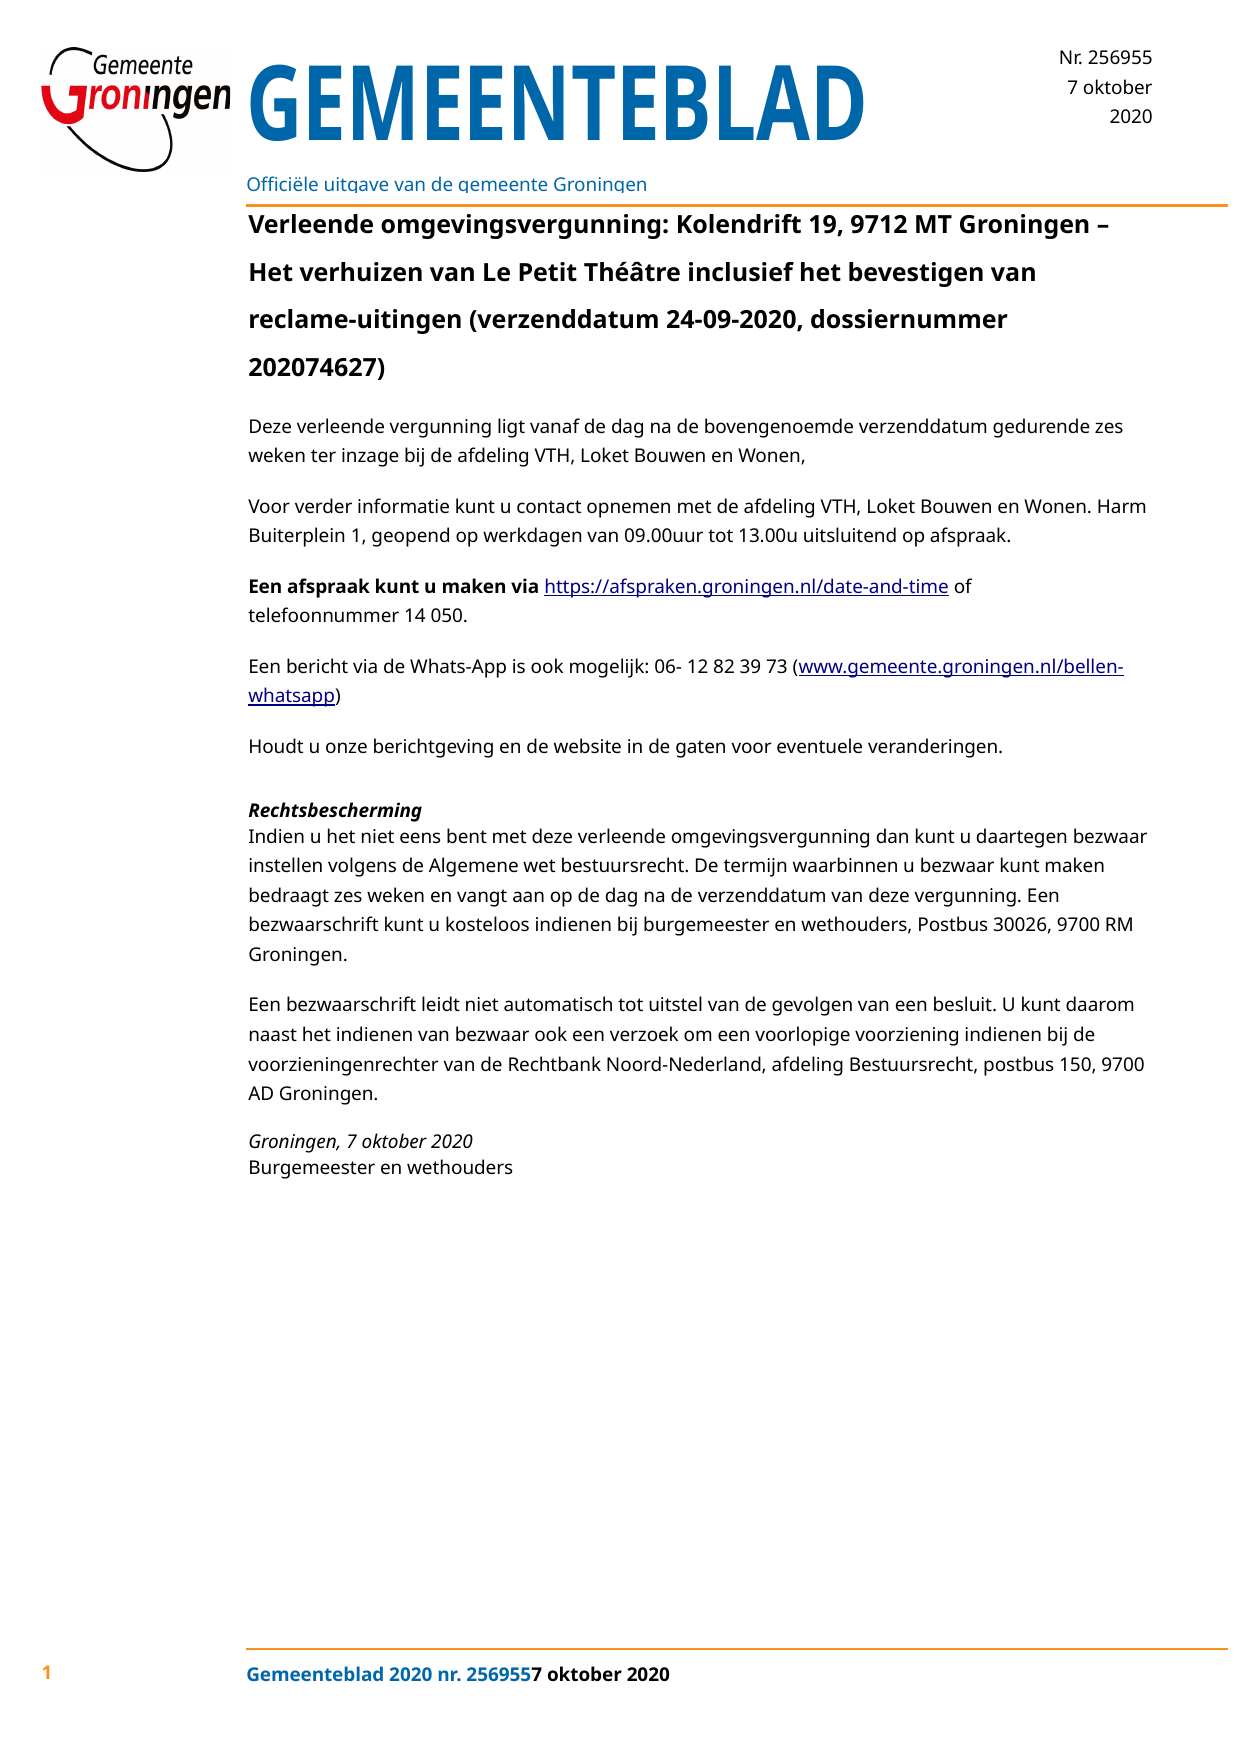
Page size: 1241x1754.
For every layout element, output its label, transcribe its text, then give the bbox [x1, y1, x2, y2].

text Voor verder informatie kunt u contact opnemen met de afdeling VTH, Loket Bouwen en Wonen. Harm Buiterplein 1, geopend op werkdagen van 09.00uur tot 13.00u uitsluitend op afspraak. [248, 493, 1152, 548]
text Een bericht via de Whats-App is ook mogelijk: 06- 12 82 39 73 (www.gemeente.groningen.nl/bellen-whatsapp) [248, 653, 1152, 708]
text Rechtsbescherming [248, 797, 1152, 823]
text Burgemeester en wethouders [248, 1154, 1152, 1179]
picture [41, 47, 231, 172]
text Een bezwaarschrift leidt niet automatisch tot uitstel van de gevolgen van een besluit. U kunt daarom naast het indienen van bezwaar ook een verzoek om een voorlopige voorziening indienen bij de voorzieningenrechter van de Rechtbank Noord-Nederland, afdeling Bestuursrecht, postbus 150, 9700 AD Groningen. [248, 992, 1152, 1106]
text Houdt u onze berichtgeving en de website in de gaten voor eventuele veranderingen. [248, 733, 1152, 759]
text Groningen, 7 oktober 2020 [248, 1128, 1152, 1154]
text Een afspraak kunt u maken via https://afspraken.groningen.nl/date-and-time of telefoonnummer 14 050. [248, 573, 1152, 628]
text Verleende omgevingsvergunning: Kolendrift 19, 9712 MT Groningen – Het verhuizen van Le Petit Théâtre inclusief het bevestigen van reclame-uitingen (verzenddatum 24-09-2020, dossiernummer 202074627) [248, 207, 1152, 384]
text Deze verleende vergunning ligt vanaf de dag na de bovengenoemde verzenddatum gedurende zes weken ter inzage bij de afdeling VTH, Loket Bouwen en Wonen, [248, 413, 1152, 468]
text Indien u het niet eens bent met deze verleende omgevingsvergunning dan kunt u daartegen bezwaar instellen volgens de Algemene wet bestuursrecht. De termijn waarbinnen u bezwaar kunt maken bedraagt zes weken en vangt aan op de dag na de verzenddatum van deze vergunning. Een bezwaarschrift kunt u kosteloos indienen bij burgemeester en wethouders, Postbus 30026, 9700 RM Groningen. [248, 823, 1152, 967]
